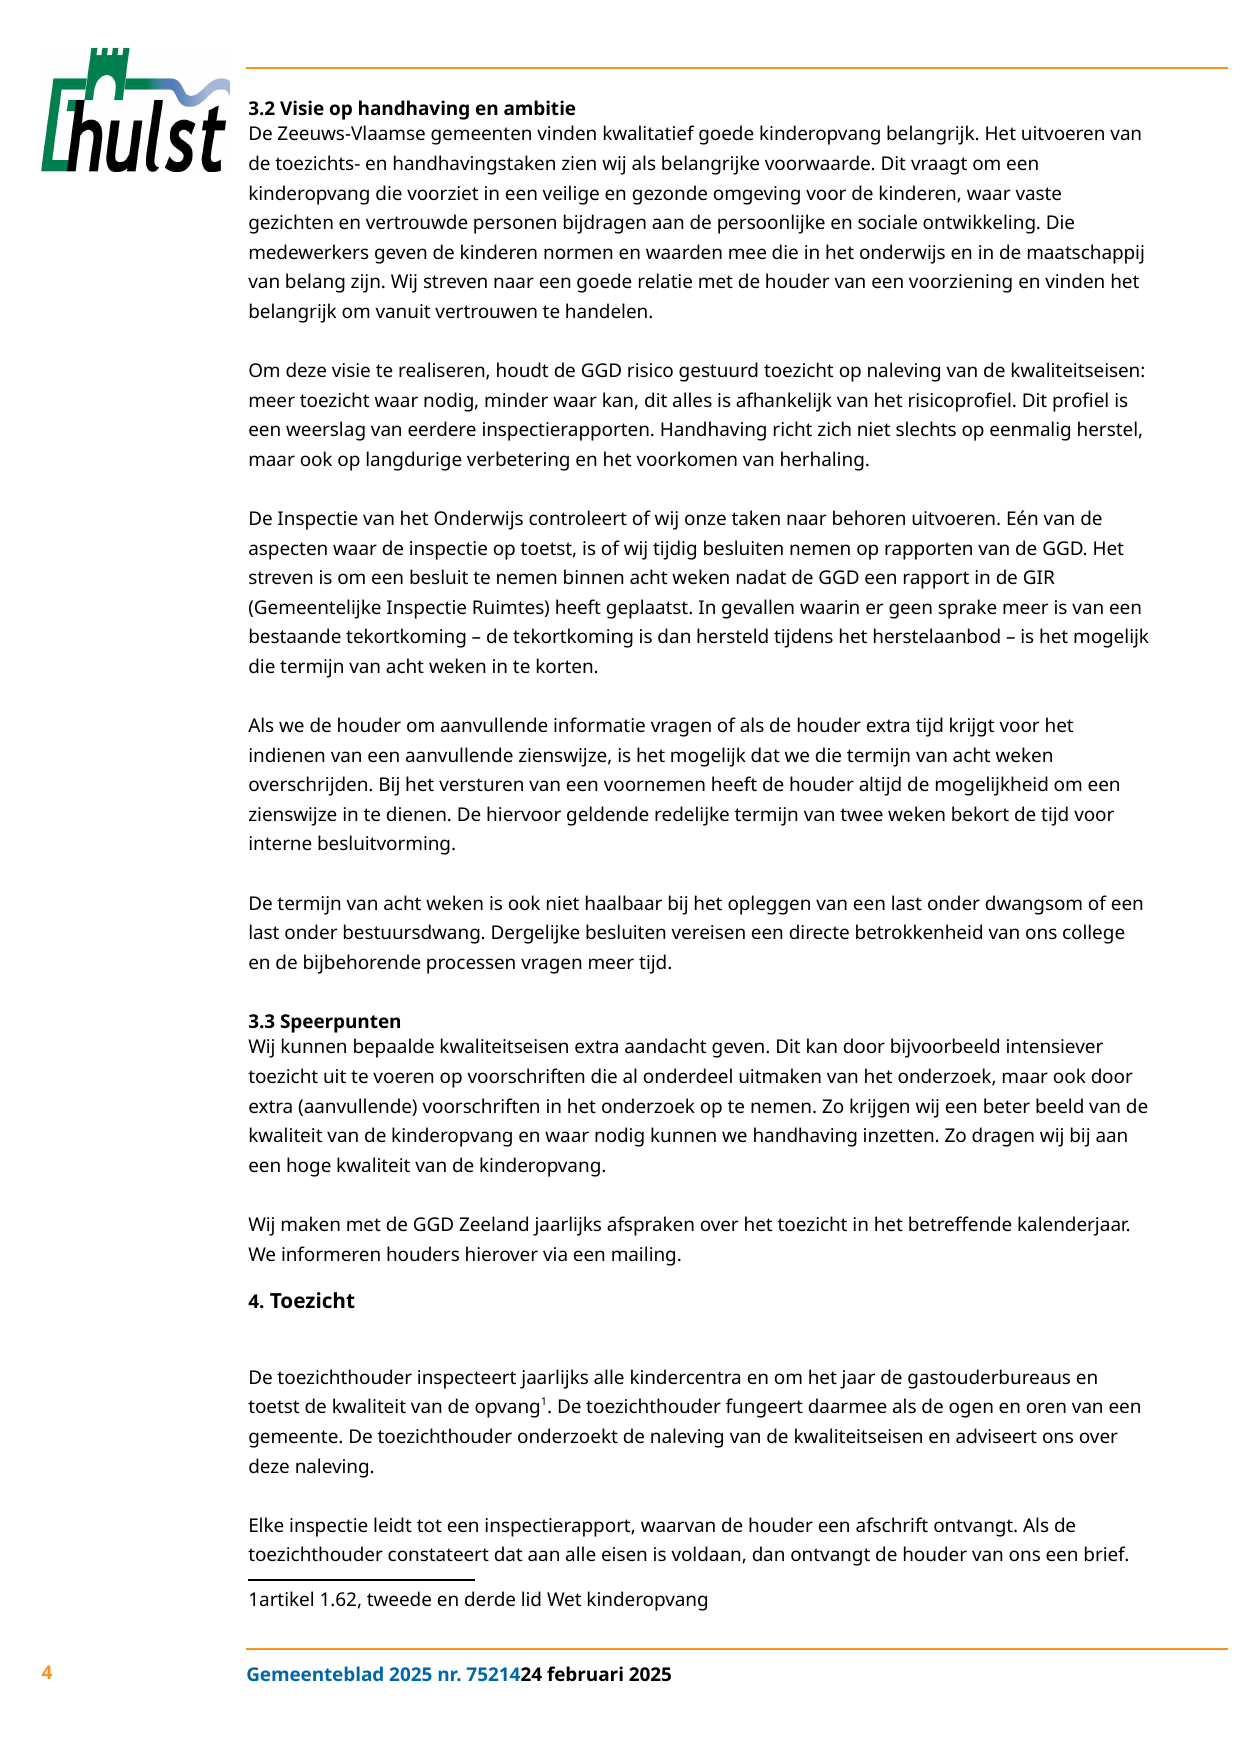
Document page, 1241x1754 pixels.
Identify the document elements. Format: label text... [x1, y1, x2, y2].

text De Inspectie van het Onderwijs controleert of wij onze taken naar behoren uitvoeren. Eén van de aspecten waar de inspectie op toetst, is of wij tijdig besluiten nemen op rapporten van de GGD. Het streven is om een besluit te nemen binnen acht weken nadat de GGD een rapport in de GIR (Gemeentelijke Inspectie Ruimtes) heeft geplaatst. In gevallen waarin er geen sprake meer is van een bestaande tekortkoming – de tekortkoming is dan hersteld tijdens het herstelaanbod – is het mogelijk die termijn van acht weken in te korten. [248, 505, 1152, 679]
text 4. Toezicht [248, 1286, 1152, 1315]
text Elke inspectie leidt tot een inspectierapport, waarvan de houder een afschrift ontvangt. Als de toezichthouder constateert dat aan alle eisen is voldaan, dan ontvangt de houder van ons een brief. [248, 1512, 1152, 1567]
picture [41, 47, 231, 172]
text Als we de houder om aanvullende informatie vragen of als de houder extra tijd krijgt voor het indienen van een aanvullende zienswijze, is het mogelijk dat we die termijn van acht weken overschrijden. Bij het versturen van een voornemen heeft de houder altijd de mogelijkheid om een zienswijze in te dienen. De hiervoor geldende redelijke termijn van twee weken bekort de tijd voor interne besluitvorming. [248, 712, 1152, 856]
text 3.3 Speerpunten [248, 1008, 1152, 1034]
text 3.2 Visie op handhaving en ambitie [248, 95, 1152, 121]
text Wij maken met de GGD Zeeland jaarlijks afspraken over het toezicht in het betreffende kalenderjaar. We informeren houders hierover via een mailing. [248, 1211, 1152, 1267]
text artikel 1.62, tweede en derde lid Wet kinderopvang [248, 1586, 1152, 1612]
text De termijn van acht weken is ook niet haalbaar bij het opleggen van een last onder dwangsom of een last onder bestuursdwang. Dergelijke besluiten vereisen een directe betrokkenheid van ons college en de bijbehorende processen vragen meer tijd. [248, 890, 1152, 974]
text Om deze visie te realiseren, houdt de GGD risico gestuurd toezicht op naleving van de kwaliteitseisen: meer toezicht waar nodig, minder waar kan, dit alles is afhankelijk van het risicoprofiel. Dit profiel is een weerslag van eerdere inspectierapporten. Handhaving richt zich niet slechts op eenmalig herstel, maar ook op langdurige verbetering en het voorkomen van herhaling. [248, 357, 1152, 472]
text De toezichthouder inspecteert jaarlijks alle kindercentra en om het jaar de gastouderbureaus en toetst de kwaliteit van de opvang. De toezichthouder fungeert daarmee als de ogen en oren van een gemeente. De toezichthouder onderzoekt de naleving van de kwaliteitseisen en adviseert ons over deze naleving. [248, 1364, 1152, 1479]
text De Zeeuws-Vlaamse gemeenten vinden kwalitatief goede kinderopvang belangrijk. Het uitvoeren van de toezichts- en handhavingstaken zien wij als belangrijke voorwaarde. Dit vraagt om een kinderopvang die voorziet in een veilige en gezonde omgeving voor de kinderen, waar vaste gezichten en vertrouwde personen bijdragen aan de persoonlijke en sociale ontwikkeling. Die medewerkers geven de kinderen normen en waarden mee die in het onderwijs en in de maatschappij van belang zijn. Wij streven naar een goede relatie met de houder van een voorziening en vinden het belangrijk om vanuit vertrouwen te handelen. [248, 121, 1152, 324]
text Wij kunnen bepaalde kwaliteitseisen extra aandacht geven. Dit kan door bijvoorbeeld intensiever toezicht uit te voeren op voorschriften die al onderdeel uitmaken van het onderzoek, maar ook door extra (aanvullende) voorschriften in het onderzoek op te nemen. Zo krijgen wij een beter beeld van de kwaliteit van de kinderopvang en waar nodig kunnen we handhaving inzetten. Zo dragen wij bij aan een hoge kwaliteit van de kinderopvang. [248, 1034, 1152, 1178]
